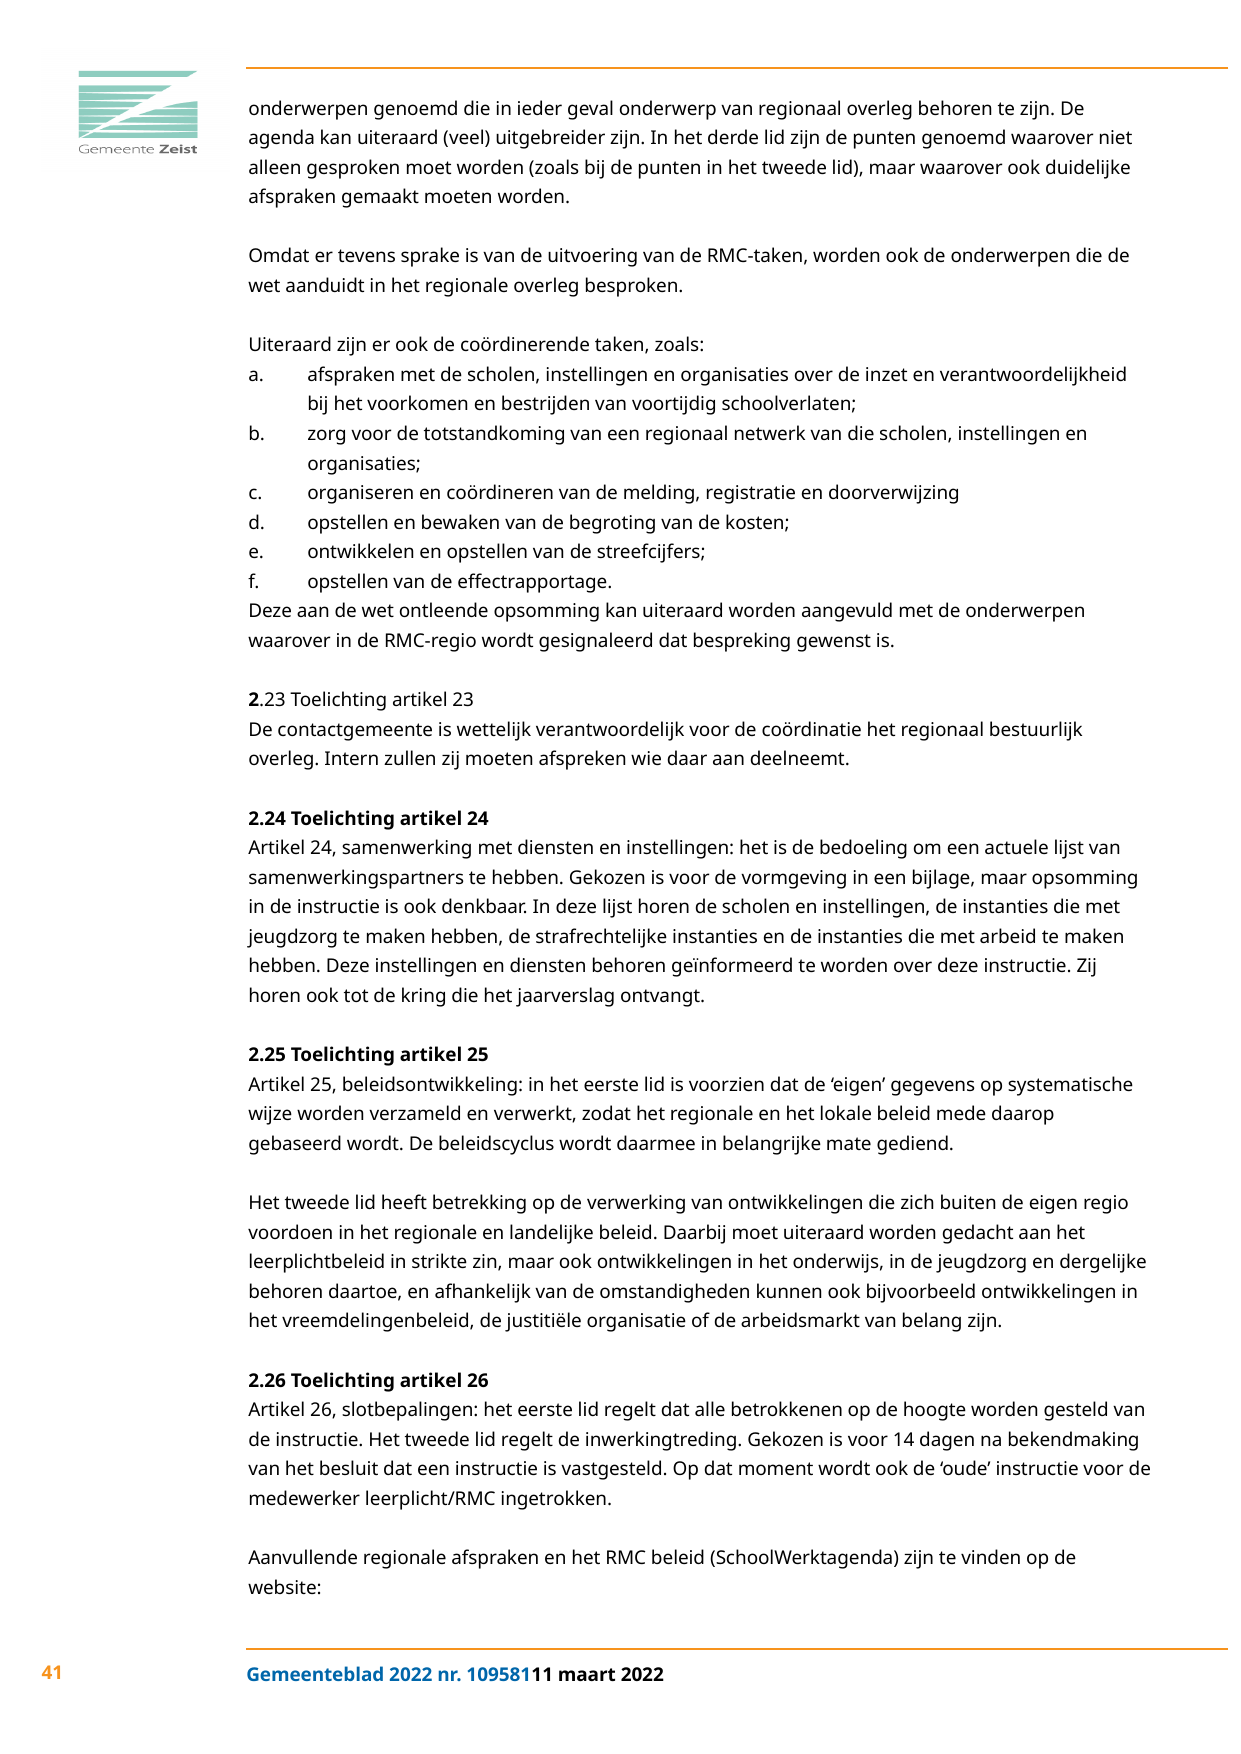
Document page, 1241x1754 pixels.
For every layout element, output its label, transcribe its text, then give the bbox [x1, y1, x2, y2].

list ontwikkelen en opstellen van de streefcijfers; [248, 538, 1152, 564]
text Uiteraard zijn er ook de coördinerende taken, zoals: [248, 331, 1152, 357]
text 2.23 Toelichting artikel 23 [248, 686, 1152, 712]
text onderwerpen genoemd die in ieder geval onderwerp van regionaal overleg behoren te zijn. De agenda kan uiteraard (veel) uitgebreider zijn. In het derde lid zijn de punten genoemd waarover niet alleen gesproken moet worden (zoals bij de punten in het tweede lid), maar waarover ook duidelijke afspraken gemaakt moeten worden. [248, 95, 1152, 209]
list afspraken met de scholen, instellingen en organisaties over de inzet en verantwoordelijkheid bij het voorkomen en bestrijden van voortijdig schoolverlaten; [248, 361, 1152, 416]
list opstellen van de effectrapportage. [248, 568, 1152, 594]
text Artikel 26, slotbepalingen: het eerste lid regelt dat alle betrokkenen op de hoogte worden gesteld van de instructie. Het tweede lid regelt de inwerkingtreding. Gekozen is voor 14 dagen na bekendmaking van het besluit dat een instructie is vastgesteld. Op dat moment wordt ook de ‘oude’ instructie voor de medewerker leerplicht/RMC ingetrokken. [248, 1396, 1152, 1511]
text Deze aan de wet ontleende opsomming kan uiteraard worden aangevuld met de onderwerpen waarover in de RMC-regio wordt gesignaleerd dat bespreking gewenst is. [248, 598, 1152, 653]
list organiseren en coördineren van de melding, registratie en doorverwijzing [248, 479, 1152, 505]
text Aanvullende regionale afspraken en het RMC beleid (SchoolWerktagenda) zijn te vinden op de website: [248, 1544, 1152, 1600]
text Omdat er tevens sprake is van de uitvoering van de RMC-taken, worden ook de onderwerpen die de wet aanduidt in het regionale overleg besproken. [248, 243, 1152, 298]
list zorg voor de totstandkoming van een regionaal netwerk van die scholen, instellingen en organisaties; [248, 420, 1152, 476]
text Artikel 24, samenwerking met diensten en instellingen: het is de bedoeling om een actuele lijst van samenwerkingspartners te hebben. Gekozen is voor de vormgeving in een bijlage, maar opsomming in de instructie is ook denkbaar. In deze lijst horen de scholen en instellingen, de instanties die met jeugdzorg te maken hebben, de strafrechtelijke instanties en de instanties die met arbeid te maken hebben. Deze instellingen en diensten behoren geïnformeerd te worden over deze instructie. Zij horen ook tot de kring die het jaarverslag ontvangt. [248, 834, 1152, 1008]
picture [41, 47, 231, 172]
text 2.26 Toelichting artikel 26 [248, 1367, 1152, 1393]
text 2.24 Toelichting artikel 24 [248, 805, 1152, 831]
text Artikel 25, beleidsontwikkeling: in het eerste lid is voorzien dat de ‘eigen’ gegevens op systematische wijze worden verzameld en verwerkt, zodat het regionale en het lokale beleid mede daarop gebaseerd wordt. De beleidscyclus wordt daarmee in belangrijke mate gediend. [248, 1071, 1152, 1156]
text 2.25 Toelichting artikel 25 [248, 1041, 1152, 1067]
text Het tweede lid heeft betrekking op de verwerking van ontwikkelingen die zich buiten de eigen regio voordoen in het regionale en landelijke beleid. Daarbij moet uiteraard worden gedacht aan het leerplichtbeleid in strikte zin, maar ook ontwikkelingen in het onderwijs, in de jeugdzorg en dergelijke behoren daartoe, en afhankelijk van de omstandigheden kunnen ook bijvoorbeeld ontwikkelingen in het vreemdelingenbeleid, de justitiële organisatie of de arbeidsmarkt van belang zijn. [248, 1189, 1152, 1333]
list opstellen en bewaken van de begroting van de kosten; [248, 509, 1152, 535]
text De contactgemeente is wettelijk verantwoordelijk voor de coördinatie het regionaal bestuurlijk overleg. Intern zullen zij moeten afspreken wie daar aan deelneemt. [248, 716, 1152, 771]
